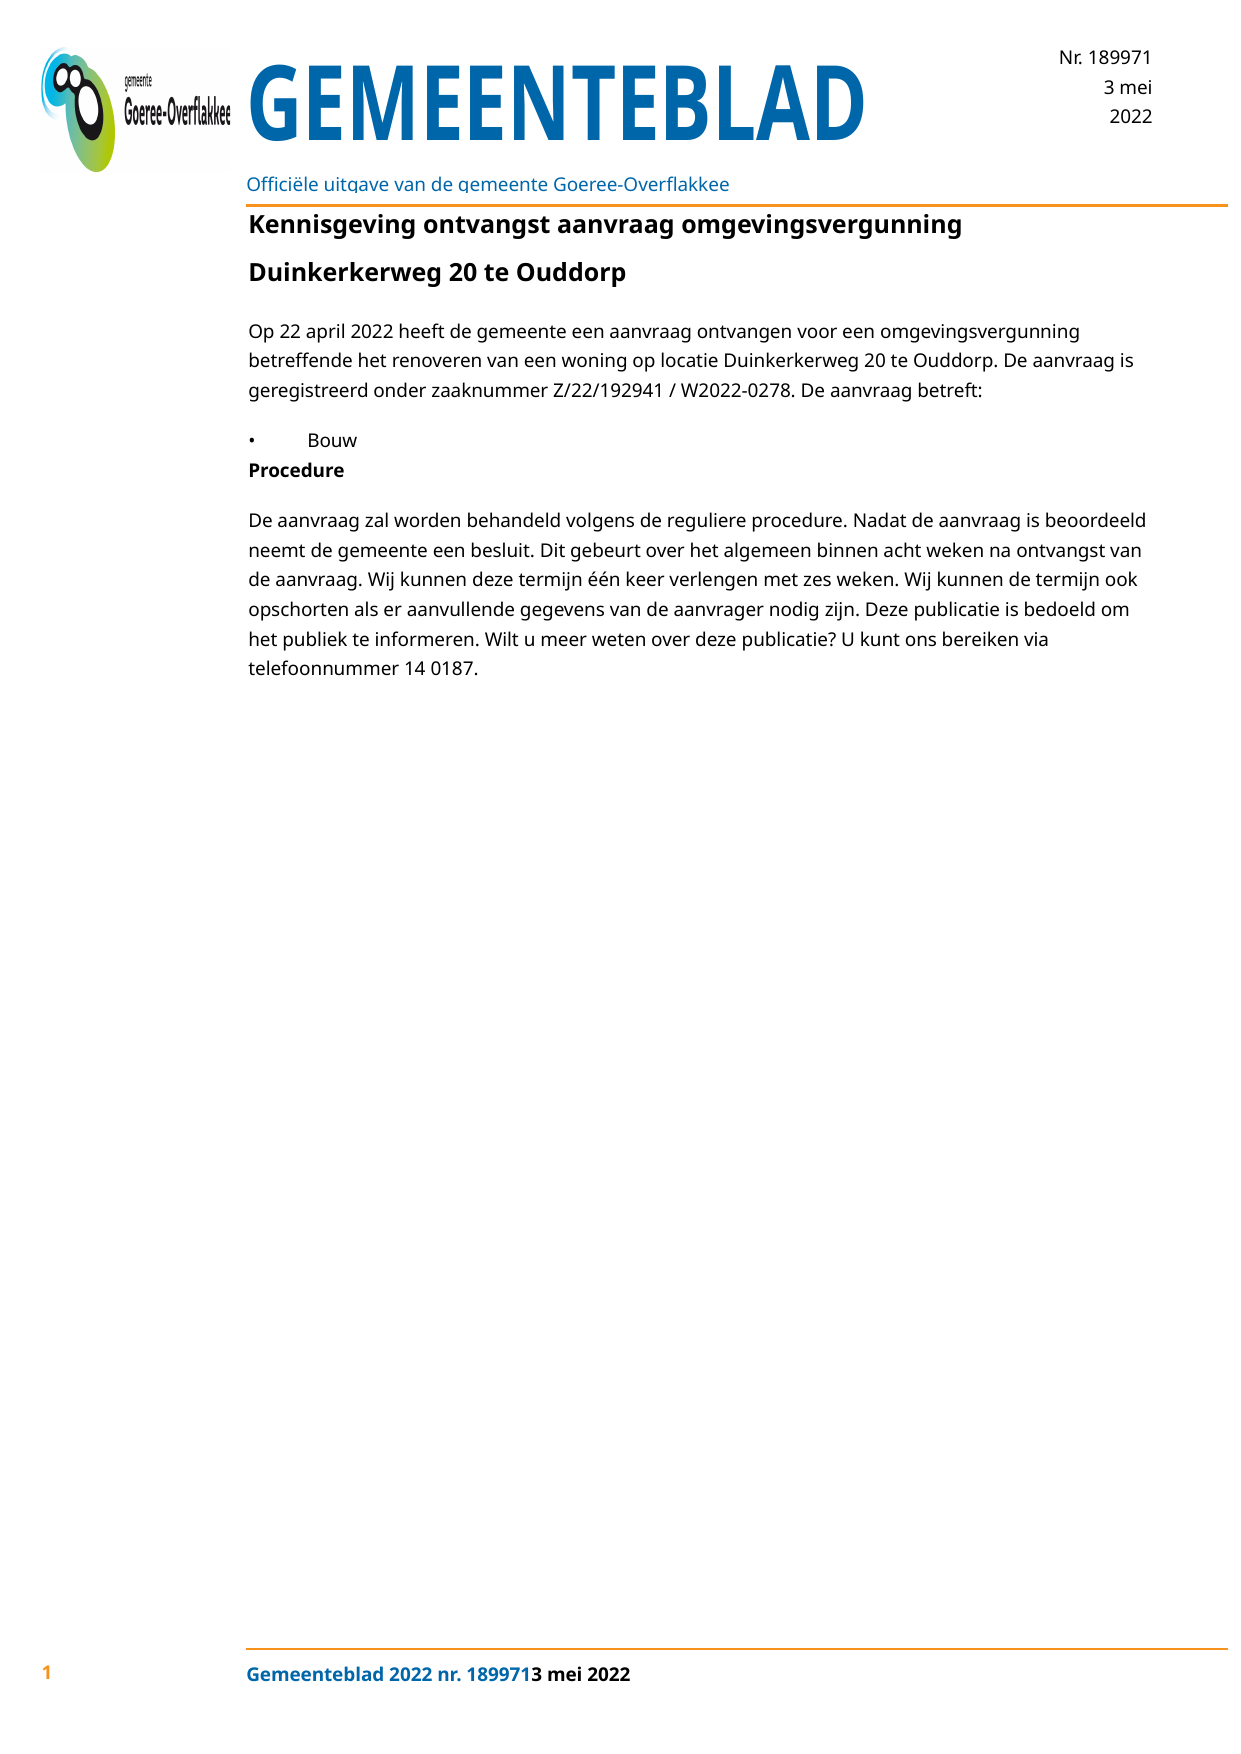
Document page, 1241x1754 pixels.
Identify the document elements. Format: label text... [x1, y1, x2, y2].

picture [41, 47, 231, 172]
text De aanvraag zal worden behandeld volgens de reguliere procedure. Nadat de aanvraag is beoordeeld neemt de gemeente een besluit. Dit gebeurt over het algemeen binnen acht weken na ontvangst van de aanvraag. Wij kunnen deze termijn één keer verlengen met zes weken. Wij kunnen de termijn ook opschorten als er aanvullende gegevens van de aanvrager nodig zijn. Deze publicatie is bedoeld om het publiek te informeren. Wilt u meer weten over deze publicatie? U kunt ons bereiken via telefoonnummer 14 0187. [248, 507, 1152, 681]
text Op 22 april 2022 heeft de gemeente een aanvraag ontvangen voor een omgevingsvergunning betreffende het renoveren van een woning op locatie Duinkerkerweg 20 te Ouddorp. De aanvraag is geregistreerd onder zaaknummer Z/22/192941 / W2022-0278. De aanvraag betreft: [248, 318, 1152, 403]
text Kennisgeving ontvangst aanvraag omgevingsvergunning Duinkerkerweg 20 te Ouddorp [248, 207, 1152, 288]
text Procedure [248, 457, 1152, 483]
list Bouw [248, 427, 1152, 453]
